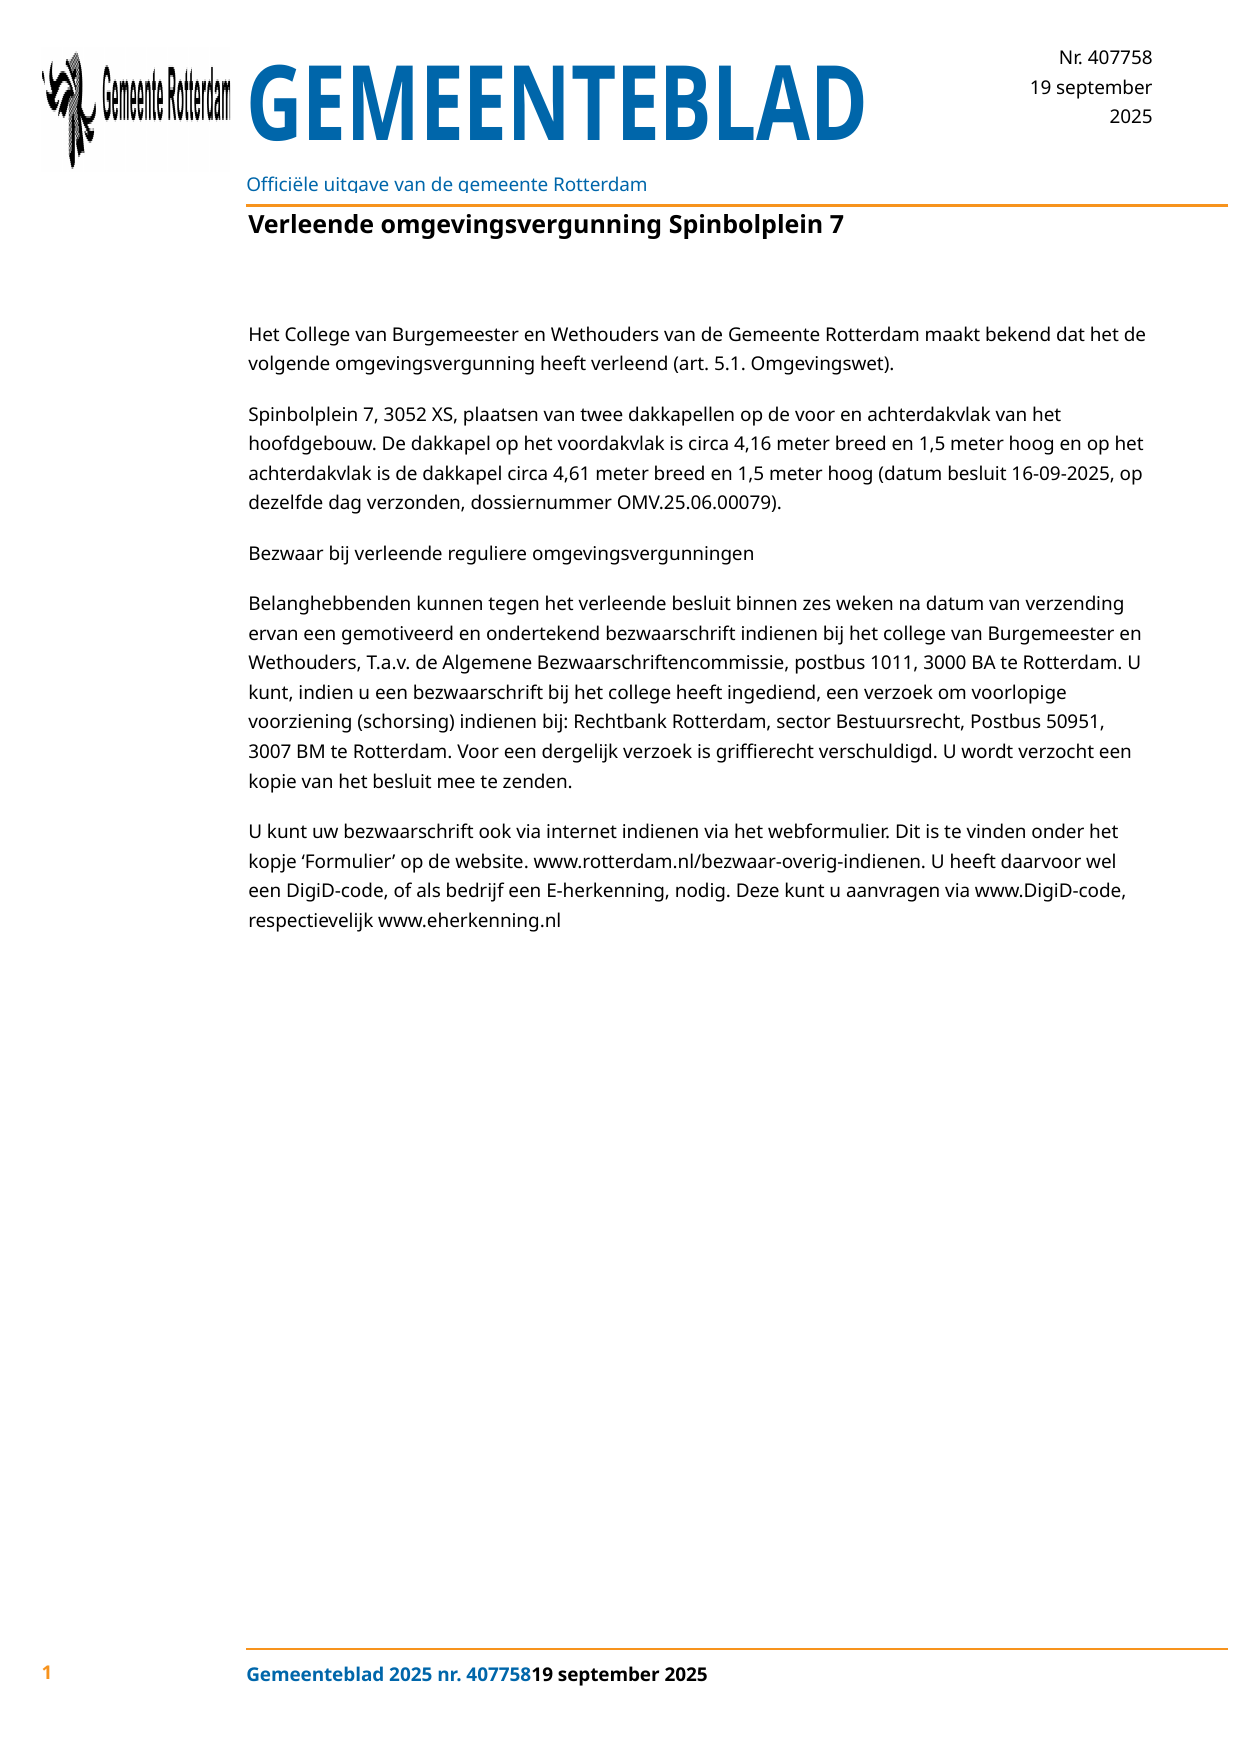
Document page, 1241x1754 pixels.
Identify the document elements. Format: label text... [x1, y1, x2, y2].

text Belanghebbenden kunnen tegen het verleende besluit binnen zes weken na datum van verzending ervan een gemotiveerd en ondertekend bezwaarschrift indienen bij het college van Burgemeester en Wethouders, T.a.v. de Algemene Bezwaarschriftencommissie, postbus 1011, 3000 BA te Rotterdam. U kunt, indien u een bezwaarschrift bij het college heeft ingediend, een verzoek om voorlopige voorziening (schorsing) indienen bij: Rechtbank Rotterdam, sector Bestuursrecht, Postbus 50951, 3007 BM te Rotterdam. Voor een dergelijk verzoek is griffierecht verschuldigd. U wordt verzocht een kopie van het besluit mee te zenden. [248, 590, 1152, 793]
text Het College van Burgemeester en Wethouders van de Gemeente Rotterdam maakt bekend dat het de volgende omgevingsvergunning heeft verleend (art. 5.1. Omgevingswet). [248, 321, 1152, 376]
picture [41, 47, 231, 172]
text U kunt uw bezwaarschrift ook via internet indienen via het webformulier. Dit is te vinden onder het kopje ‘Formulier’ op de website. www.rotterdam.nl/bezwaar-overig-indienen. U heeft daarvoor wel een DigiD-code, of als bedrijf een E-herkenning, nodig. Deze kunt u aanvragen via www.DigiD-code, respectievelijk www.eherkenning.nl [248, 818, 1152, 933]
text Bezwaar bij verleende reguliere omgevingsvergunningen [248, 540, 1152, 566]
text Verleende omgevingsvergunning Spinbolplein 7 [248, 207, 1152, 241]
text Spinbolplein 7, 3052 XS, plaatsen van twee dakkapellen op de voor en achterdakvlak van het hoofdgebouw. De dakkapel op het voordakvlak is circa 4,16 meter breed en 1,5 meter hoog en op het achterdakvlak is de dakkapel circa 4,61 meter breed en 1,5 meter hoog (datum besluit 16-09-2025, op dezelfde dag verzonden, dossiernummer OMV.25.06.00079). [248, 401, 1152, 515]
